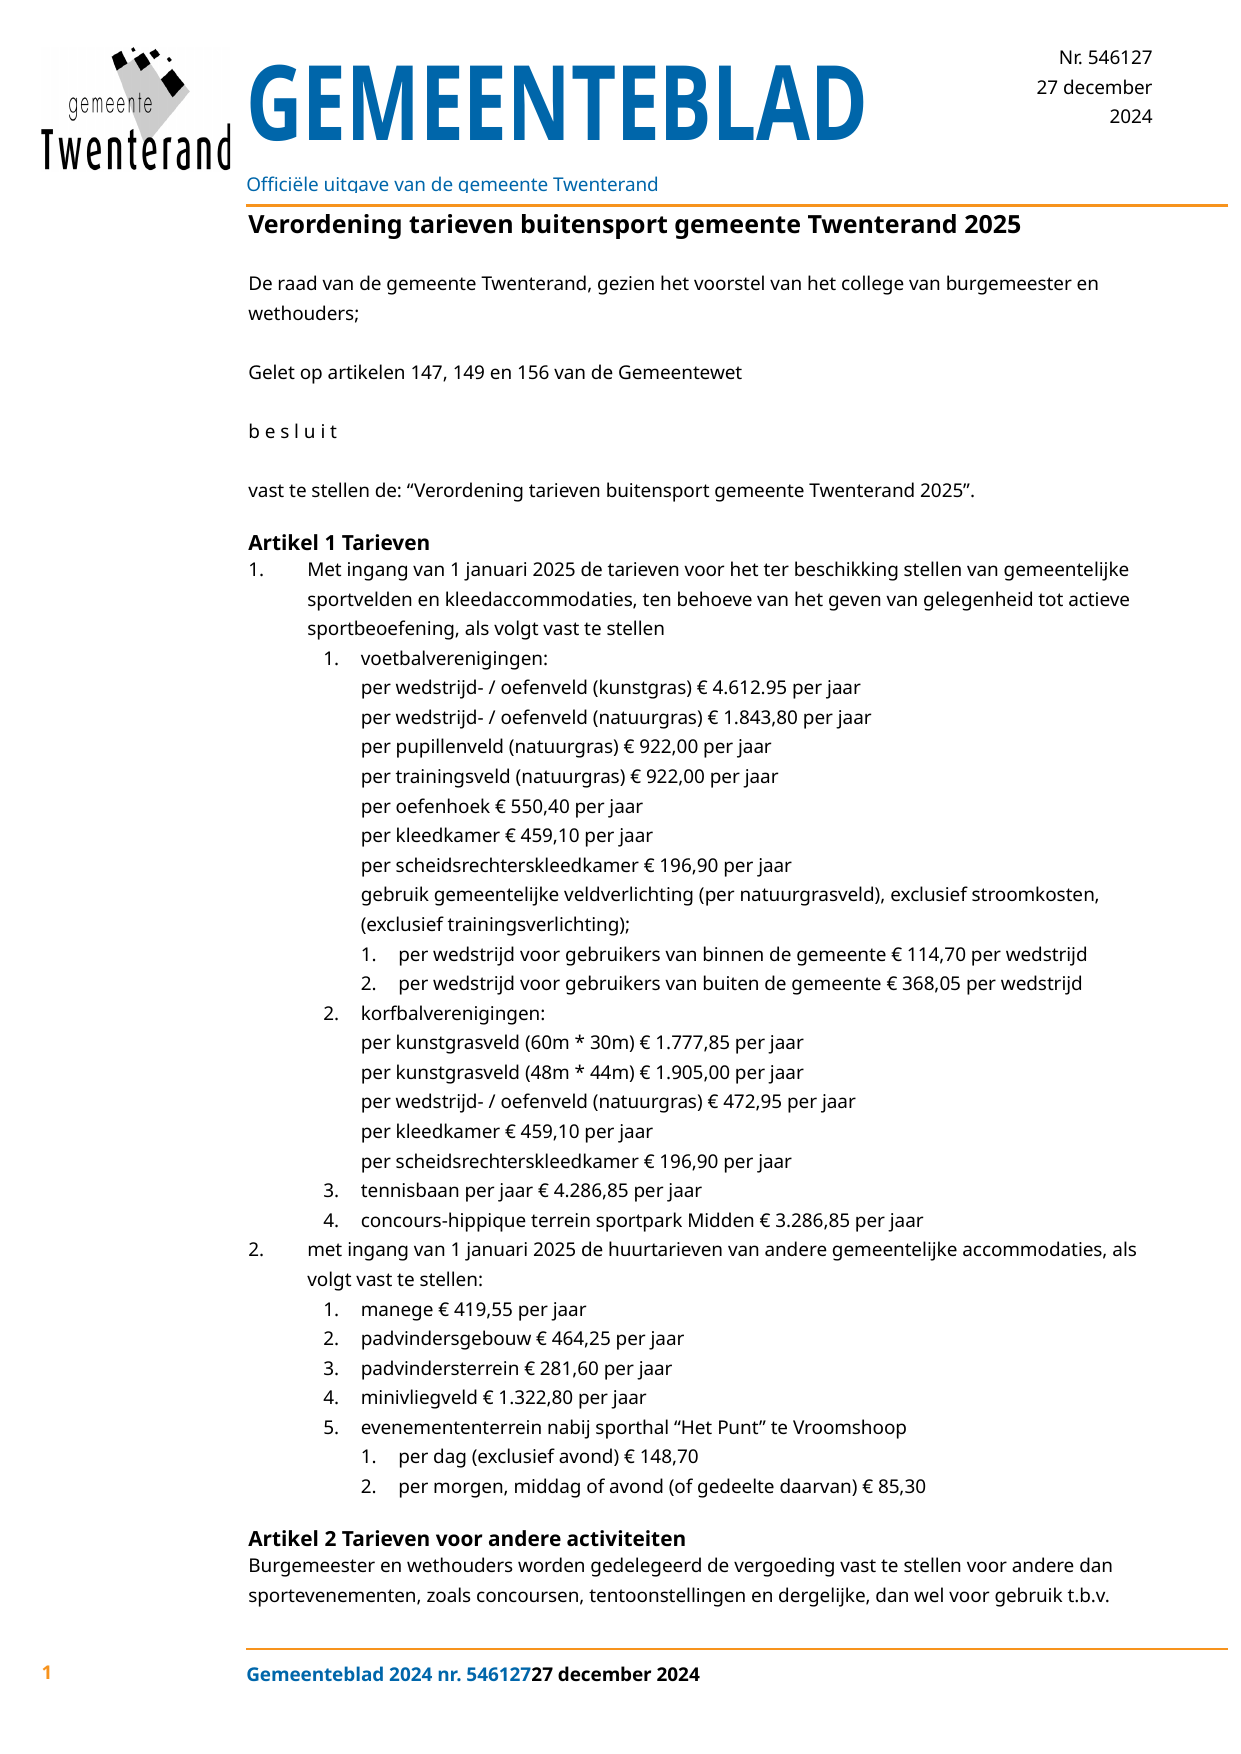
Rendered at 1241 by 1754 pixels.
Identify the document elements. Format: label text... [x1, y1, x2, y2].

list per dag (exclusief avond) € 148,70 [361, 1444, 1152, 1469]
list per morgen, middag of avond (of gedeelte daarvan) € 85,30 [361, 1473, 1152, 1499]
list tennisbaan per jaar € 4.286,85 per jaar [323, 1177, 1152, 1203]
list minivliegveld € 1.322,80 per jaar [323, 1384, 1152, 1410]
text Artikel 2 Tarieven voor andere activiteiten [248, 1524, 1152, 1552]
list per kleedkamer € 459,10 per jaar [323, 1118, 1152, 1144]
list per scheidsrechterskleedkamer € 196,90 per jaar [323, 852, 1152, 878]
text Artikel 1 Tarieven [248, 528, 1152, 556]
list met ingang van 1 januari 2025 de huurtarieven van andere gemeentelijke accommodaties, als volgt vast te stellen: [248, 1237, 1152, 1292]
text De raad van de gemeente Twenterand, gezien het voorstel van het college van burgemeester en wethouders; [248, 270, 1152, 326]
list per oefenhoek € 550,40 per jaar [323, 793, 1152, 819]
list padvindersterrein € 281,60 per jaar [323, 1355, 1152, 1381]
list per kleedkamer € 459,10 per jaar [323, 822, 1152, 848]
list per trainingsveld (natuurgras) € 922,00 per jaar [323, 763, 1152, 789]
text b e s l u i t [248, 418, 1152, 444]
list korfbalverenigingen: [323, 1000, 1152, 1026]
list Met ingang van 1 januari 2025 de tarieven voor het ter beschikking stellen van gemeentelijke sportvelden en kleedaccommodaties, ten behoeve van het geven van gelegenheid tot actieve sportbeoefening, als volgt vast te stellen [248, 556, 1152, 641]
list per wedstrijd- / oefenveld (kunstgras) € 4.612.95 per jaar [323, 674, 1152, 700]
text Burgemeester en wethouders worden gedelegeerd de vergoeding vast te stellen voor andere dan sportevenementen, zoals concoursen, tentoonstellingen en dergelijke, dan wel voor gebruik t.b.v. [248, 1552, 1152, 1607]
list per wedstrijd- / oefenveld (natuurgras) € 472,95 per jaar [323, 1089, 1152, 1114]
list concours-hippique terrein sportpark Midden € 3.286,85 per jaar [323, 1207, 1152, 1233]
text Gelet op artikelen 147, 149 en 156 van de Gemeentewet [248, 359, 1152, 385]
list per scheidsrechterskleedkamer € 196,90 per jaar [323, 1148, 1152, 1174]
list evenemententerrein nabij sporthal “Het Punt” te Vroomshoop [323, 1414, 1152, 1440]
list gebruik gemeentelijke veldverlichting (per natuurgrasveld), exclusief stroomkosten, (exclusief trainingsverlichting); [323, 882, 1152, 937]
text vast te stellen de: “Verordening tarieven buitensport gemeente Twenterand 2025”. [248, 477, 1152, 503]
list per kunstgrasveld (48m * 44m) € 1.905,00 per jaar [323, 1059, 1152, 1085]
picture [41, 47, 231, 172]
text Verordening tarieven buitensport gemeente Twenterand 2025 [248, 207, 1152, 241]
list per kunstgrasveld (60m * 30m) € 1.777,85 per jaar [323, 1029, 1152, 1055]
list per wedstrijd- / oefenveld (natuurgras) € 1.843,80 per jaar [323, 704, 1152, 730]
list per wedstrijd voor gebruikers van binnen de gemeente € 114,70 per wedstrijd [361, 941, 1152, 967]
list per pupillenveld (natuurgras) € 922,00 per jaar [323, 734, 1152, 759]
list per wedstrijd voor gebruikers van buiten de gemeente € 368,05 per wedstrijd [361, 970, 1152, 996]
list voetbalverenigingen: [323, 645, 1152, 671]
list manege € 419,55 per jaar [323, 1296, 1152, 1322]
list padvindersgebouw € 464,25 per jaar [323, 1325, 1152, 1351]
